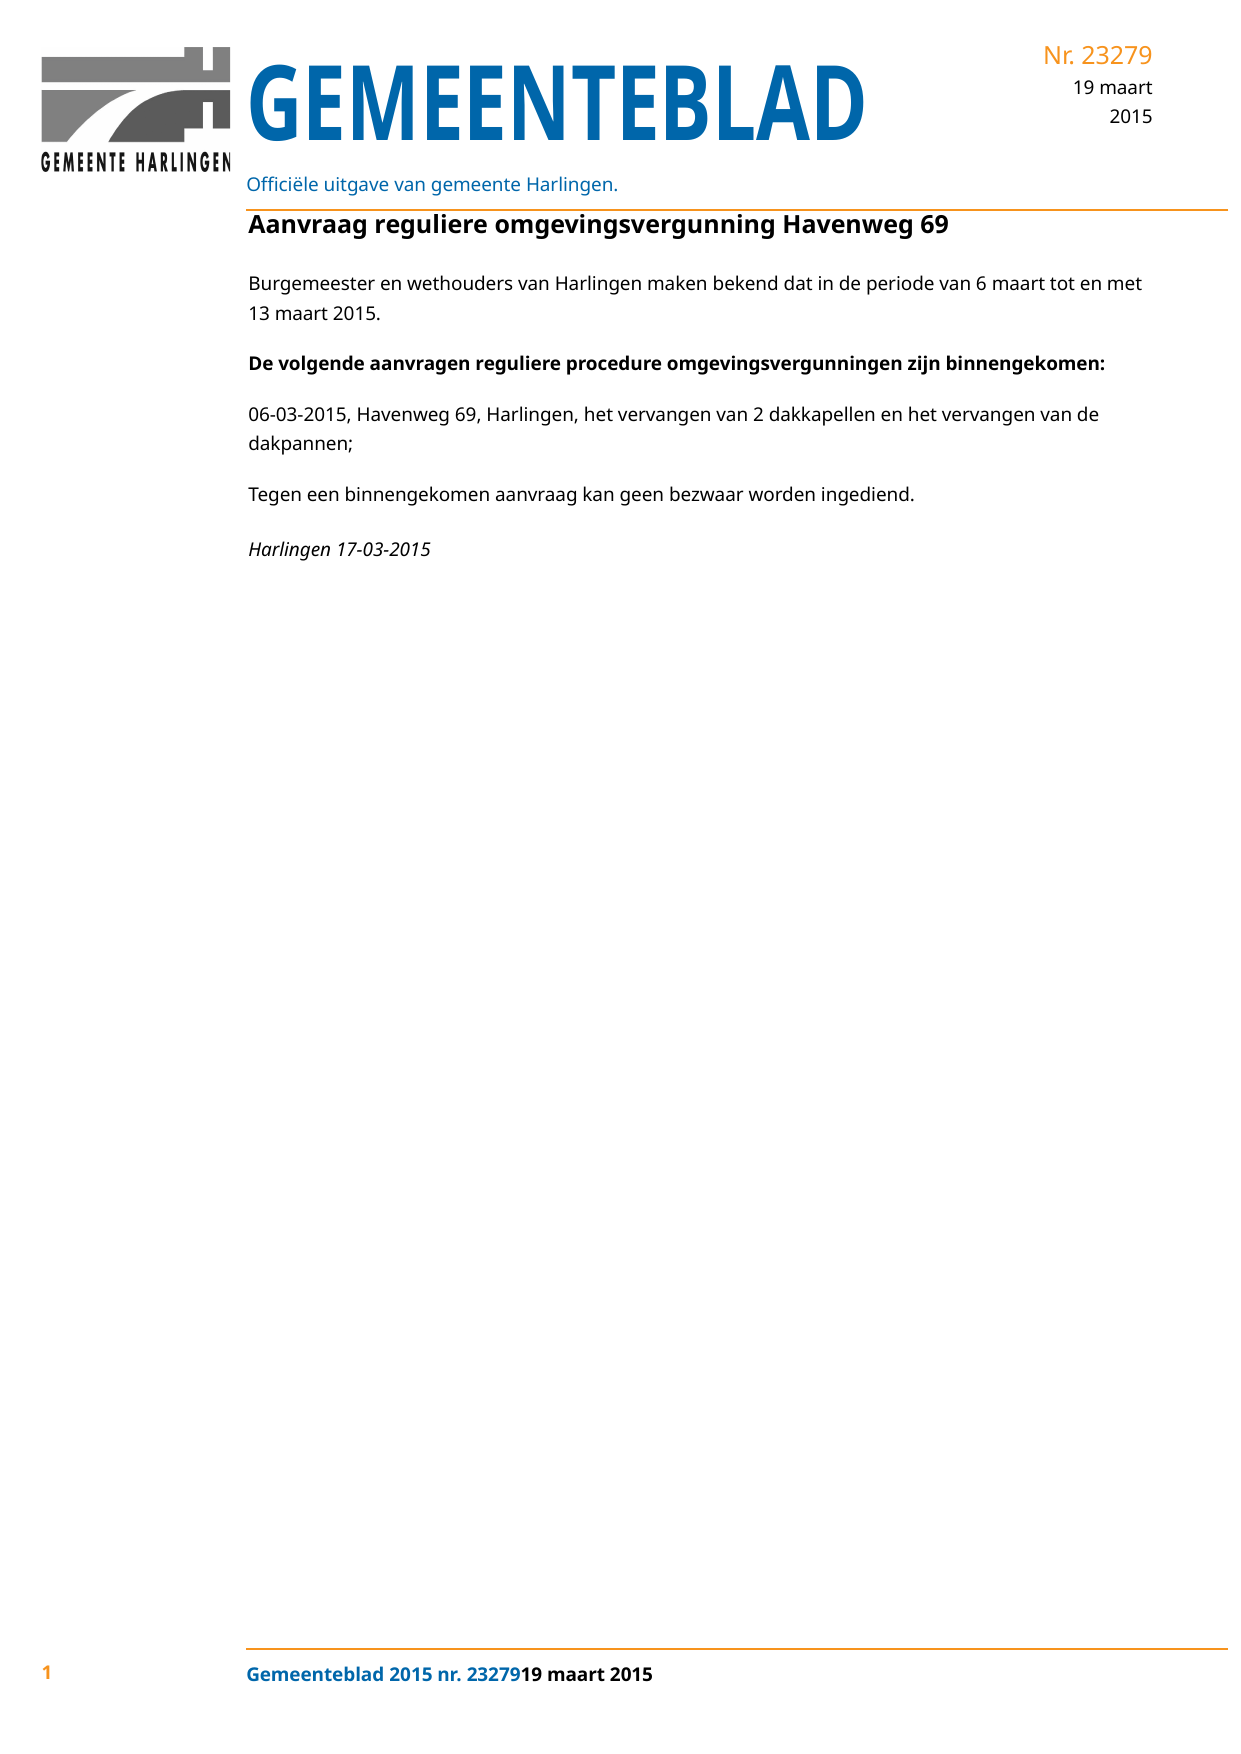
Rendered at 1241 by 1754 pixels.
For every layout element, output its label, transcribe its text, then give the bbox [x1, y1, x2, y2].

text Burgemeester en wethouders van Harlingen maken bekend dat in de periode van 6 maart tot en met 13 maart 2015. [248, 270, 1152, 326]
picture [41, 47, 231, 172]
text 06-03-2015, Havenweg 69, Harlingen, het vervangen van 2 dakkapellen en het vervangen van de dakpannen; [248, 401, 1152, 456]
text Harlingen 17-03-2015 [248, 536, 1152, 562]
text Aanvraag reguliere omgevingsvergunning Havenweg 69 [248, 211, 1152, 241]
text De volgende aanvragen reguliere procedure omgevingsvergunningen zijn binnengekomen: [248, 350, 1152, 376]
text Tegen een binnengekomen aanvraag kan geen bezwaar worden ingediend. [248, 481, 1152, 506]
